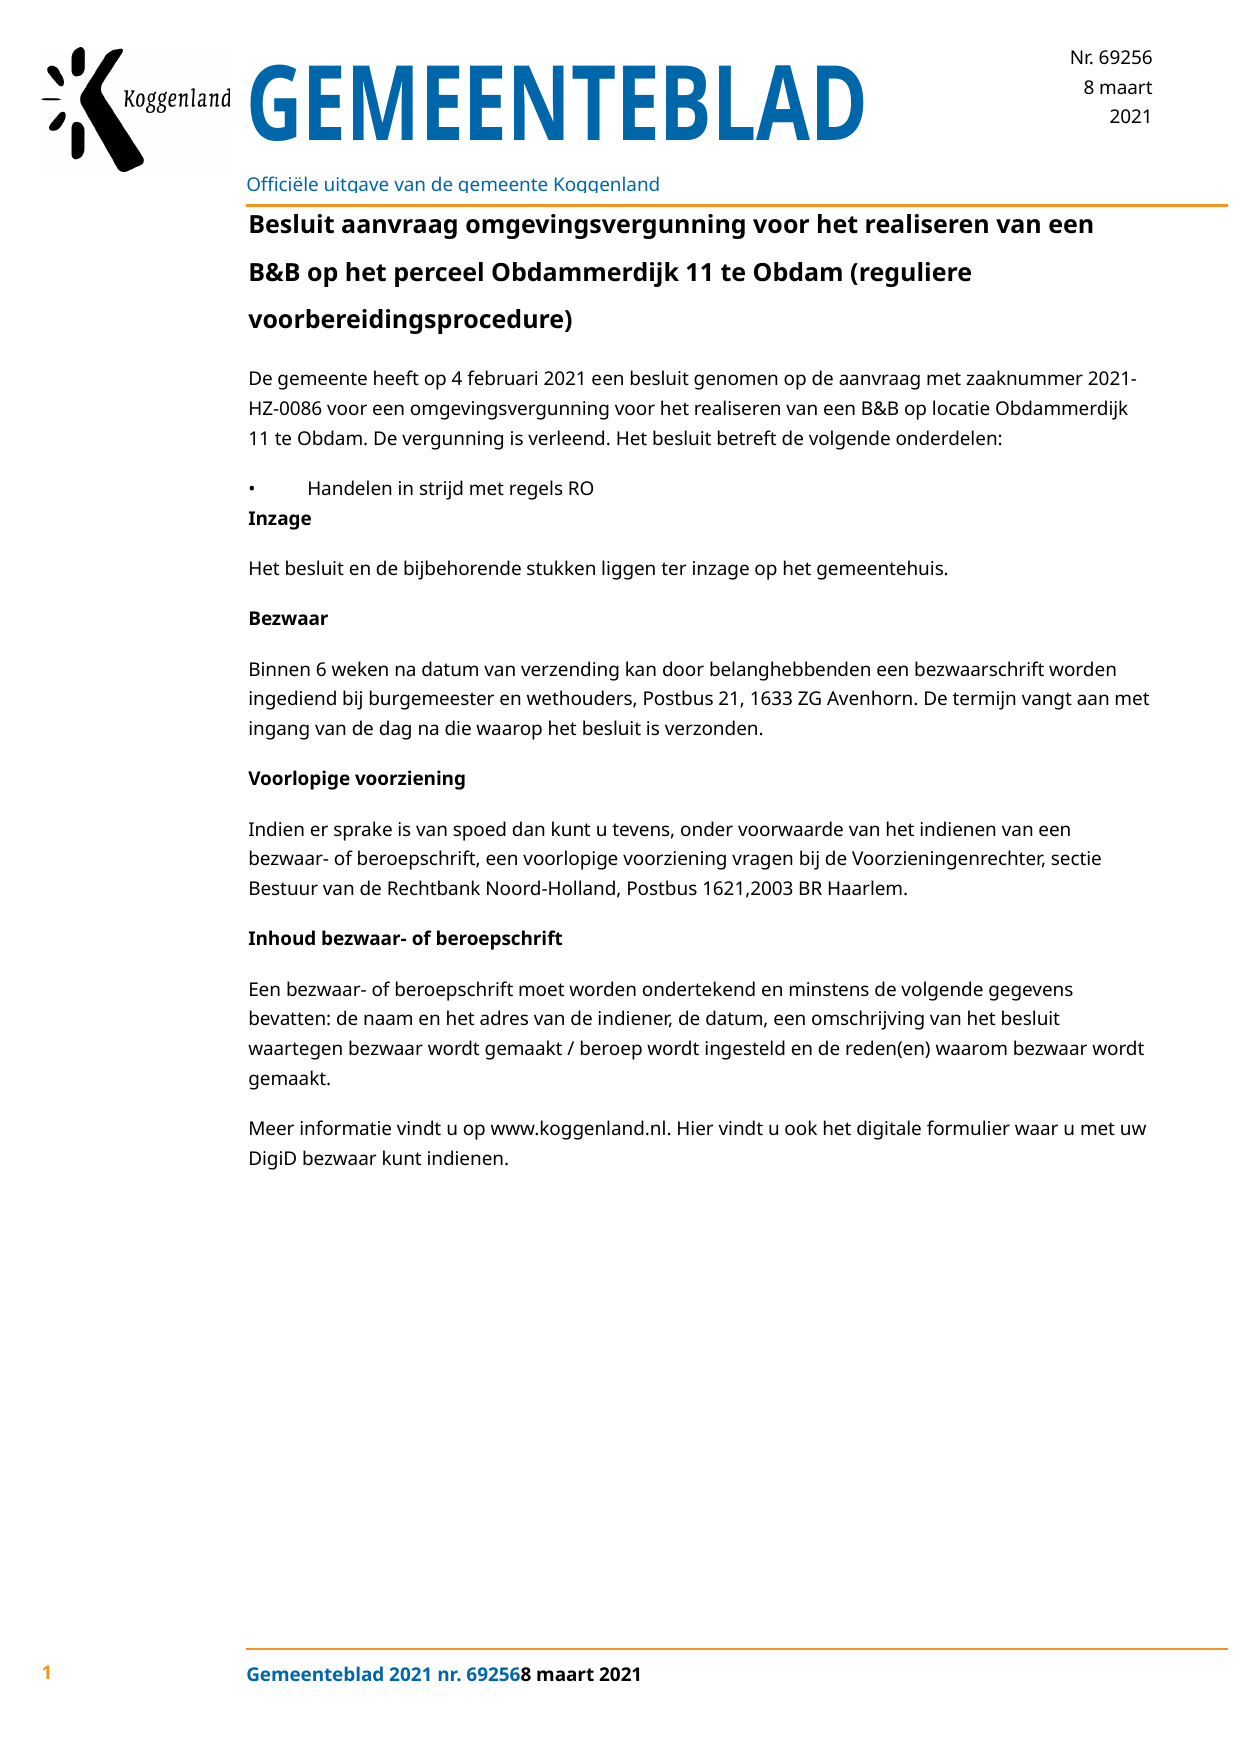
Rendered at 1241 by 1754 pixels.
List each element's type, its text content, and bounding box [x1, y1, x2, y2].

text Bezwaar [248, 606, 1152, 631]
list Handelen in strijd met regels RO [248, 475, 1152, 501]
text Voorlopige voorziening [248, 766, 1152, 791]
text Indien er sprake is van spoed dan kunt u tevens, onder voorwaarde van het indienen van een bezwaar- of beroepschrift, een voorlopige voorziening vragen bij de Voorzieningenrechter, sectie Bestuur van de Rechtbank Noord-Holland, Postbus 1621,2003 BR Haarlem. [248, 816, 1152, 901]
text Het besluit en de bijbehorende stukken liggen ter inzage op het gemeentehuis. [248, 555, 1152, 581]
text Een bezwaar- of beroepschrift moet worden ondertekend en minstens de volgende gegevens bevatten: de naam en het adres van de indiener, de datum, een omschrijving van het besluit waartegen bezwaar wordt gemaakt / beroep wordt ingesteld en de reden(en) waarom bezwaar wordt gemaakt. [248, 976, 1152, 1090]
text Inhoud bezwaar- of beroepschrift [248, 926, 1152, 951]
text Binnen 6 weken na datum van verzending kan door belanghebbenden een bezwaarschrift worden ingediend bij burgemeester en wethouders, Postbus 21, 1633 ZG Avenhorn. De termijn vangt aan met ingang van de dag na die waarop het besluit is verzonden. [248, 656, 1152, 741]
text Meer informatie vindt u op www.koggenland.nl. Hier vindt u ook het digitale formulier waar u met uw DigiD bezwaar kunt indienen. [248, 1115, 1152, 1170]
text Besluit aanvraag omgevingsvergunning voor het realiseren van een B&B op het perceel Obdammerdijk 11 te Obdam (reguliere voorbereidingsprocedure) [248, 207, 1152, 336]
picture [41, 47, 231, 172]
text Inzage [248, 505, 1152, 530]
text De gemeente heeft op 4 februari 2021 een besluit genomen op de aanvraag met zaaknummer 2021-HZ-0086 voor een omgevingsvergunning voor het realiseren van een B&B op locatie Obdammerdijk 11 te Obdam. De vergunning is verleend. Het besluit betreft de volgende onderdelen: [248, 366, 1152, 450]
